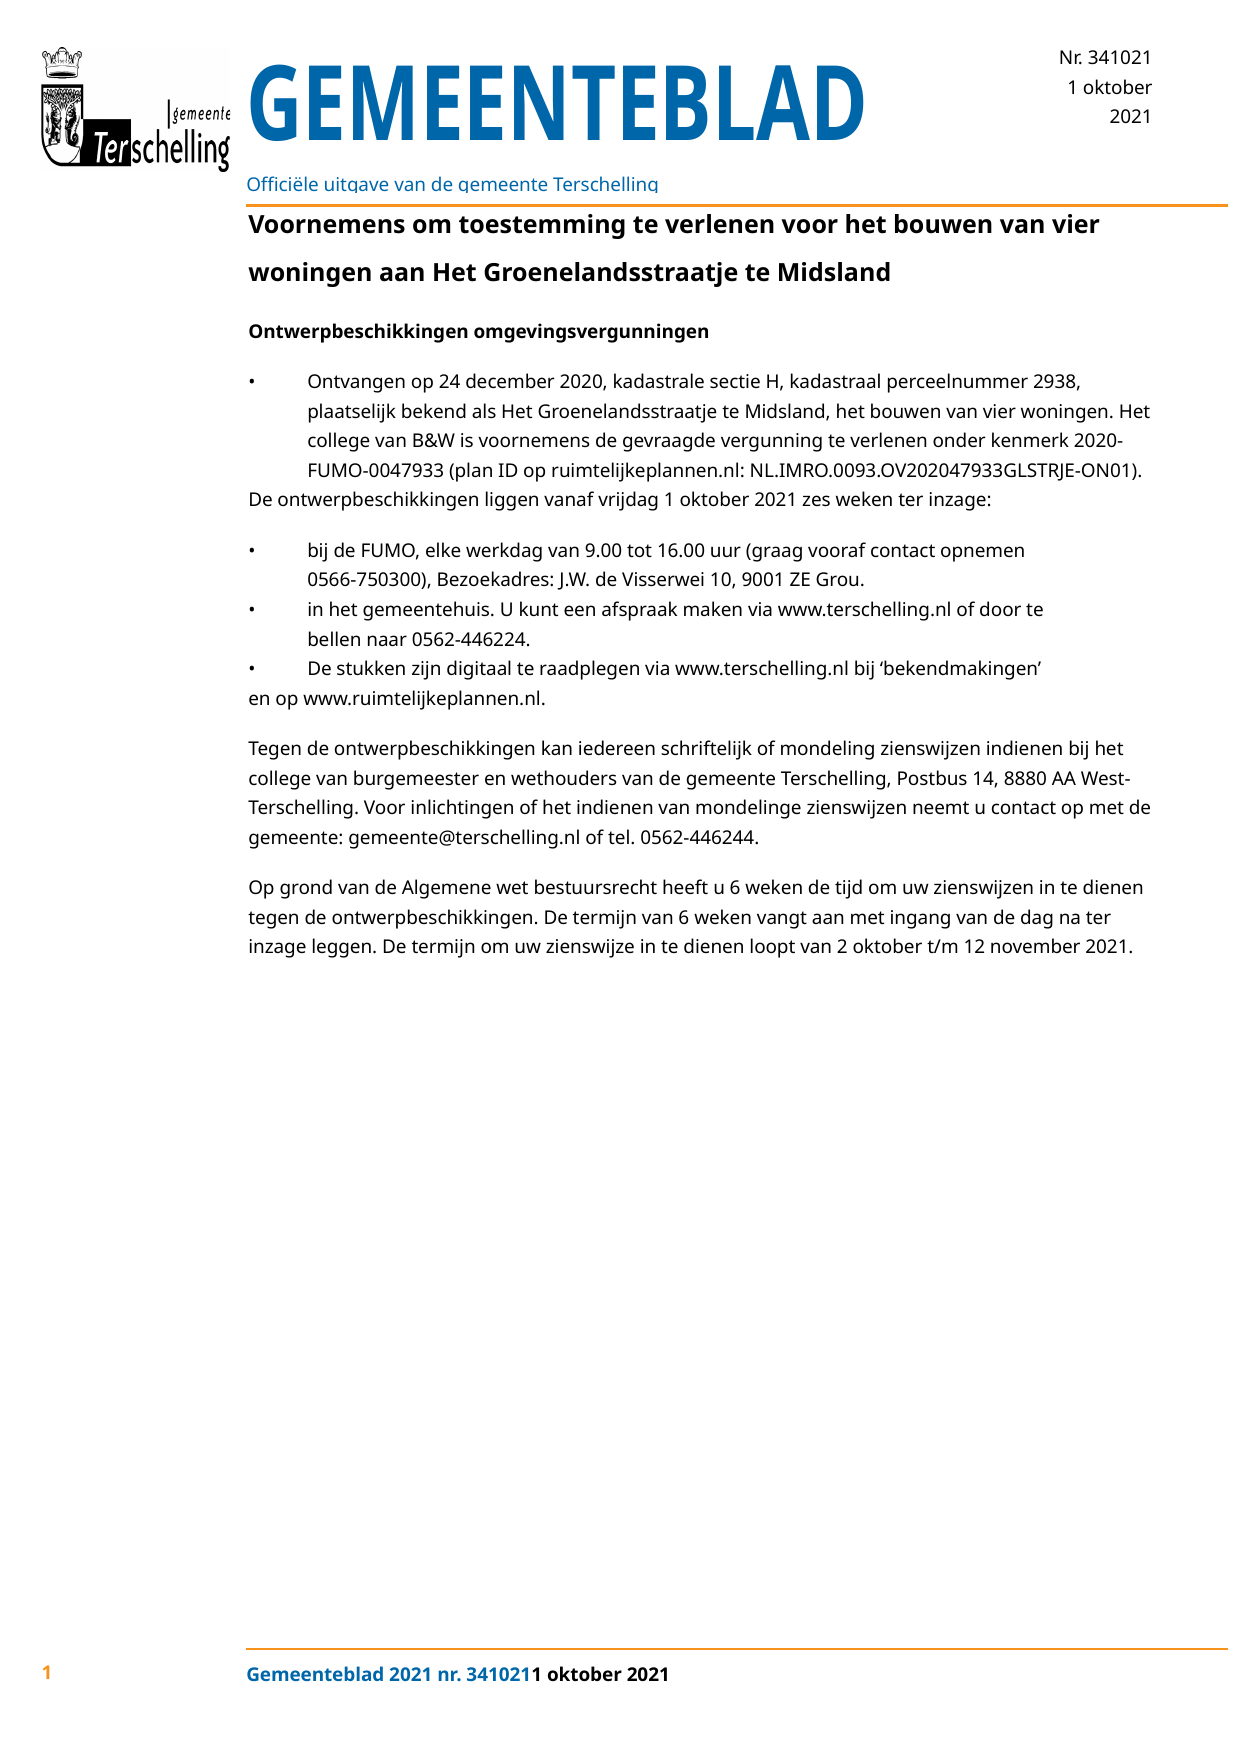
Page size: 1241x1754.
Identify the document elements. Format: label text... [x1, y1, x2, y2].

list bij de FUMO, elke werkdag van 9.00 tot 16.00 uur (graag vooraf contact opnemen [248, 537, 1152, 563]
text en op www.ruimtelijkeplannen.nl. [248, 685, 1152, 711]
text Tegen de ontwerpbeschikkingen kan iedereen schriftelijk of mondeling zienswijzen indienen bij het college van burgemeester en wethouders van de gemeente Terschelling, Postbus 14, 8880 AA West-Terschelling. Voor inlichtingen of het indienen van mondelinge zienswijzen neemt u contact op met de gemeente: gemeente@terschelling.nl of tel. 0562-446244. [248, 735, 1152, 850]
list in het gemeentehuis. U kunt een afspraak maken via www.terschelling.nl of door te [248, 596, 1152, 622]
text Op grond van de Algemene wet bestuursrecht heeft u 6 weken de tijd om uw zienswijzen in te dienen tegen de ontwerpbeschikkingen. De termijn van 6 weken vangt aan met ingang van de dag na ter inzage leggen. De termijn om uw zienswijze in te dienen loopt van 2 oktober t/m 12 november 2021. [248, 874, 1152, 959]
text De ontwerpbeschikkingen liggen vanaf vrijdag 1 oktober 2021 zes weken ter inzage: [248, 487, 1152, 512]
picture [41, 47, 231, 172]
text Voornemens om toestemming te verlenen voor het bouwen van vier woningen aan Het Groenelandsstraatje te Midsland [248, 207, 1152, 288]
text Ontwerpbeschikkingen omgevingsvergunningen [248, 318, 1152, 344]
list Ontvangen op 24 december 2020, kadastrale sectie H, kadastraal perceelnummer 2938, plaatselijk bekend als Het Groenelandsstraatje te Midsland, het bouwen van vier woningen. Het college van B&W is voornemens de gevraagde vergunning te verlenen onder kenmerk 2020-FUMO-0047933 (plan ID op ruimtelijkeplannen.nl: NL.IMRO.0093.OV202047933GLSTRJE-ON01). [248, 368, 1152, 483]
list 0566-750300), Bezoekadres: J.W. de Visserwei 10, 9001 ZE Grou. [248, 567, 1152, 592]
list bellen naar 0562-446224. [248, 626, 1152, 652]
list De stukken zijn digitaal te raadplegen via www.terschelling.nl bij ‘bekendmakingen’ [248, 655, 1152, 681]
